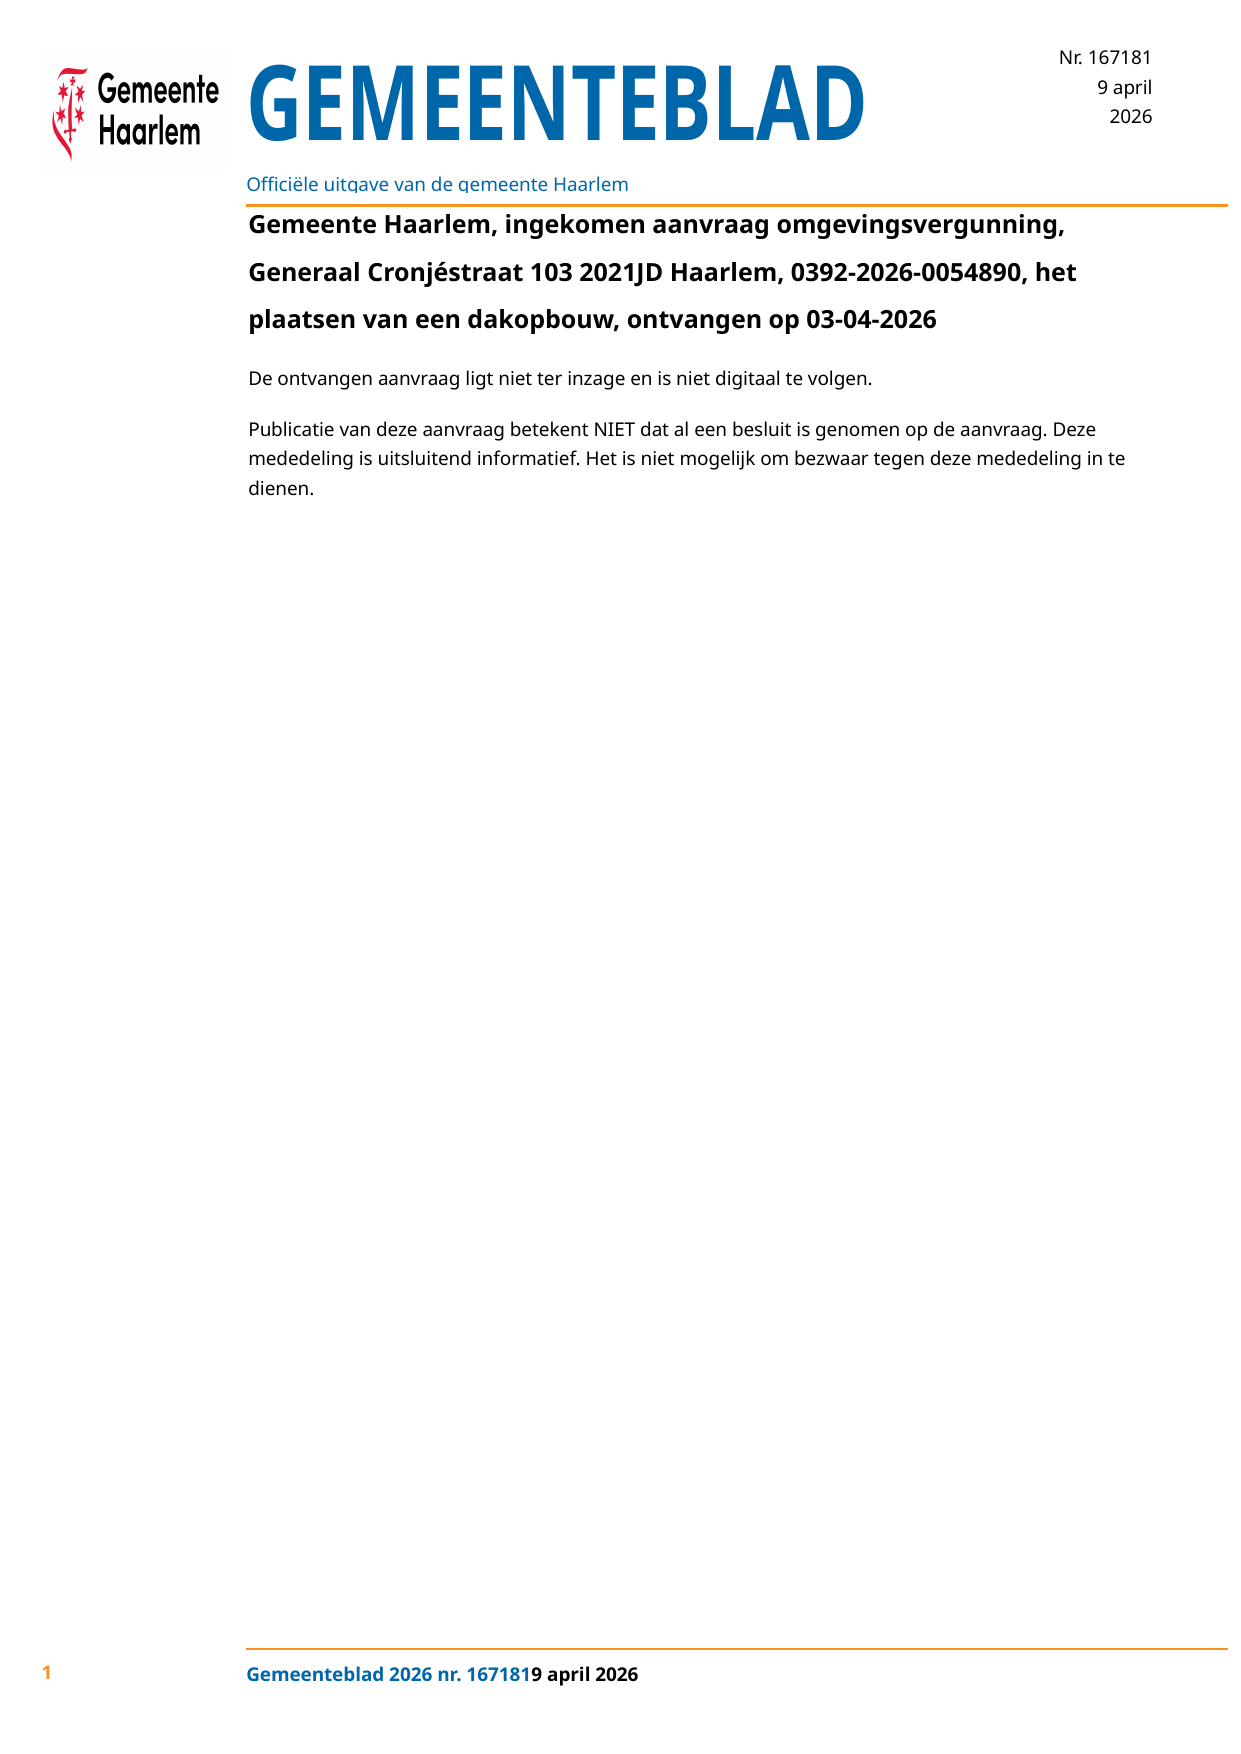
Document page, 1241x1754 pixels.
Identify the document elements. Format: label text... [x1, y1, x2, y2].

text Publicatie van deze aanvraag betekent NIET dat al een besluit is genomen op de aanvraag. Deze mededeling is uitsluitend informatief. Het is niet mogelijk om bezwaar tegen deze mededeling in te dienen. [248, 416, 1152, 501]
picture [41, 47, 231, 172]
text Gemeente Haarlem, ingekomen aanvraag omgevingsvergunning, Generaal Cronjéstraat 103 2021JD Haarlem, 0392-2026-0054890, het plaatsen van een dakopbouw, ontvangen op 03-04-2026 [248, 207, 1152, 336]
text De ontvangen aanvraag ligt niet ter inzage en is niet digitaal te volgen. [248, 366, 1152, 391]
